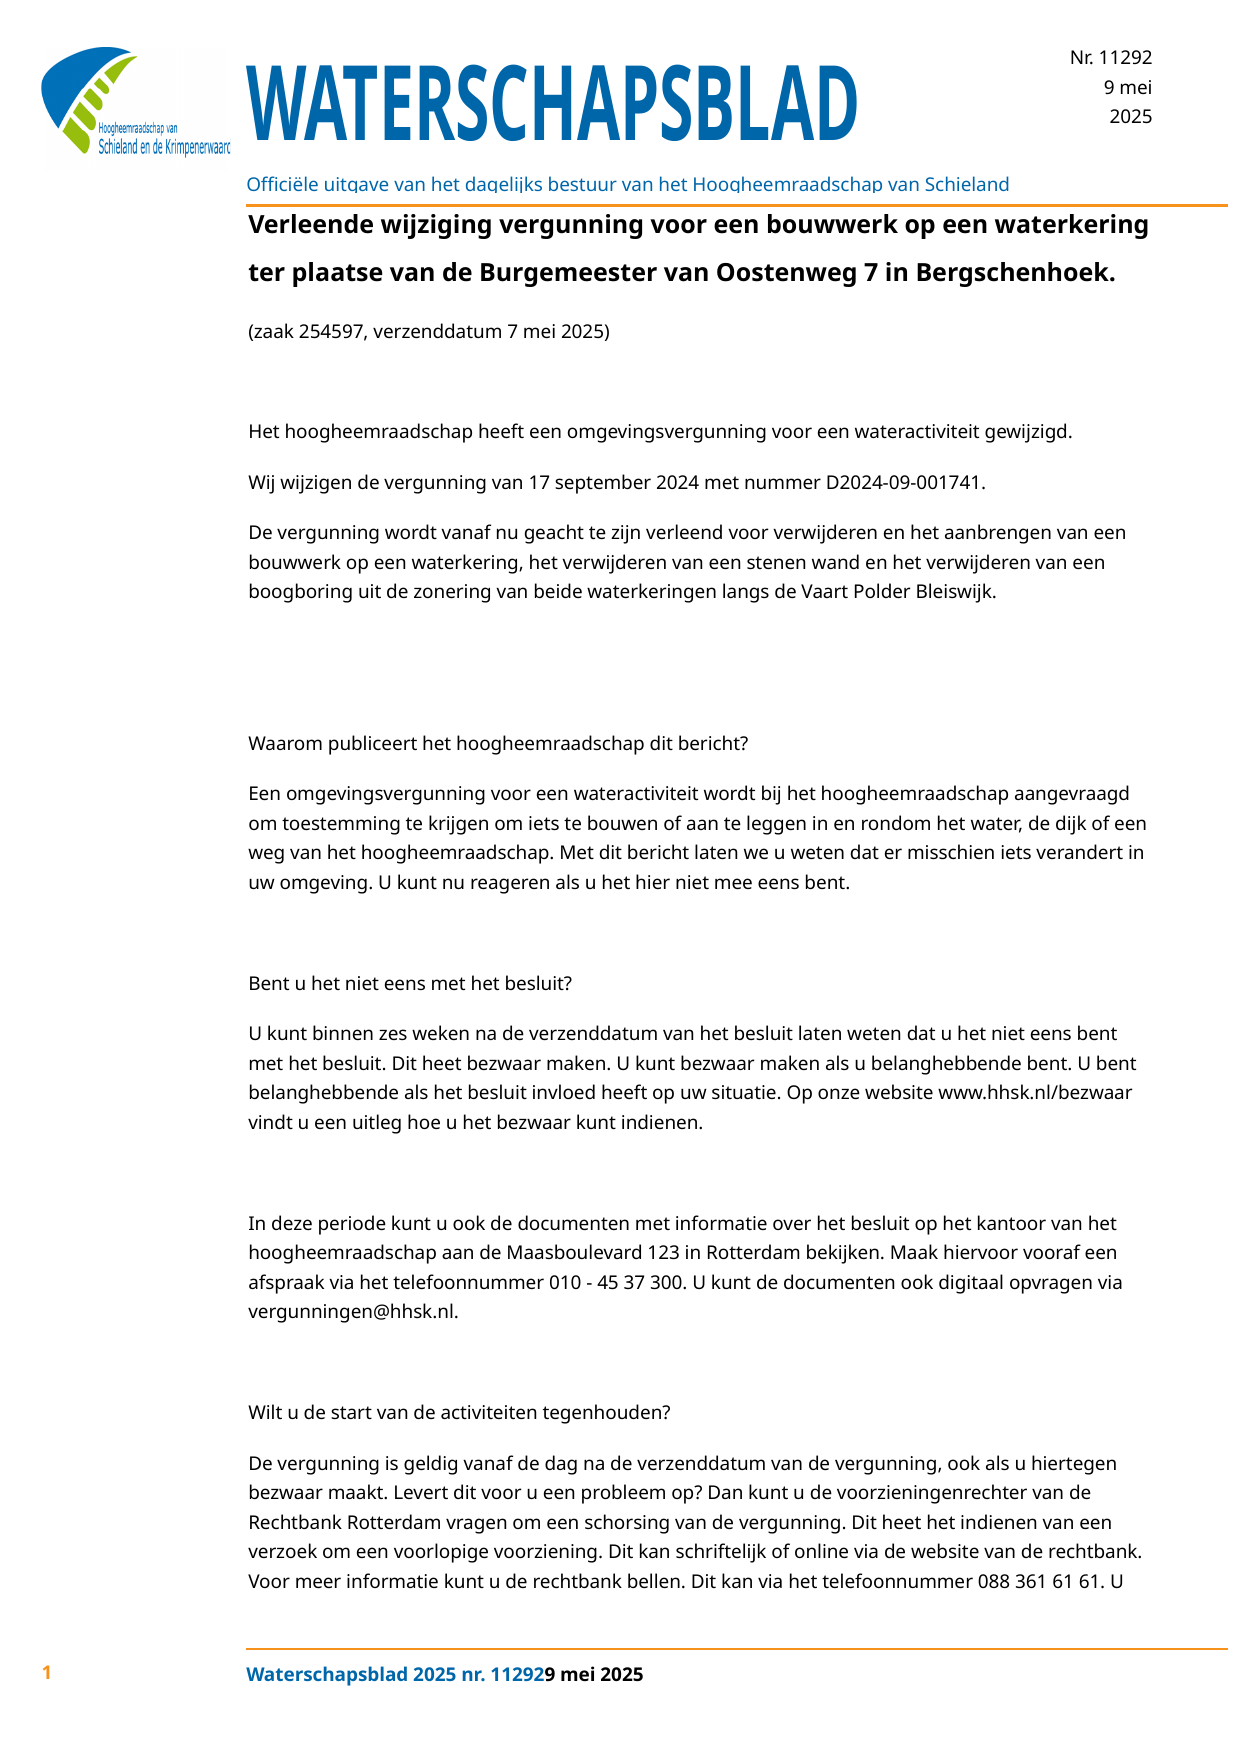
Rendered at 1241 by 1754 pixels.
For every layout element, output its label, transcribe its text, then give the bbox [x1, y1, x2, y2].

text Wij wijzigen de vergunning van 17 september 2024 met nummer D2024-09-001741. [248, 469, 1152, 495]
text Bent u het niet eens met het besluit? [248, 970, 1152, 996]
text In deze periode kunt u ook de documenten met informatie over het besluit op het kantoor van het hoogheemraadschap aan de Maasboulevard 123 in Rotterdam bekijken. Maak hiervoor vooraf een afspraak via het telefoonnummer 010 - 45 37 300. U kunt de documenten ook digitaal opvragen via vergunningen@hhsk.nl. [248, 1210, 1152, 1324]
text Wilt u de start van de activiteiten tegenhouden? [248, 1399, 1152, 1425]
text Een omgevingsvergunning voor een wateractiviteit wordt bij het hoogheemraadschap aangevraagd om toestemming te krijgen om iets te bouwen of aan te leggen in en rondom het water, de dijk of een weg van het hoogheemraadschap. Met dit bericht laten we u weten dat er misschien iets verandert in uw omgeving. U kunt nu reageren als u het hier niet mee eens bent. [248, 780, 1152, 895]
text Verleende wijziging vergunning voor een bouwwerk op een waterkering ter plaatse van de Burgemeester van Oostenweg 7 in Bergschenhoek. [248, 207, 1152, 288]
picture [41, 47, 231, 172]
text De vergunning wordt vanaf nu geacht te zijn verleend voor verwijderen en het aanbrengen van een bouwwerk op een waterkering, het verwijderen van een stenen wand en het verwijderen van een boogboring uit de zonering van beide waterkeringen langs de Vaart Polder Bleiswijk. [248, 519, 1152, 604]
text Het hoogheemraadschap heeft een omgevingsvergunning voor een wateractiviteit gewijzigd. [248, 419, 1152, 444]
text U kunt binnen zes weken na de verzenddatum van het besluit laten weten dat u het niet eens bent met het besluit. Dit heet bezwaar maken. U kunt bezwaar maken als u belanghebbende bent. U bent belanghebbende als het besluit invloed heeft op uw situatie. Op onze website www.hhsk.nl/bezwaar vindt u een uitleg hoe u het bezwaar kunt indienen. [248, 1020, 1152, 1135]
text De vergunning is geldig vanaf de dag na de verzenddatum van de vergunning, ook als u hiertegen bezwaar maakt. Levert dit voor u een probleem op? Dan kunt u de voorzieningenrechter van de Rechtbank Rotterdam vragen om een schorsing van de vergunning. Dit heet het indienen van een verzoek om een voorlopige voorziening. Dit kan schriftelijk of online via de website van de rechtbank. Voor meer informatie kunt u de rechtbank bellen. Dit kan via het telefoonnummer 088 361 61 61. U [248, 1450, 1152, 1594]
text (zaak 254597, verzenddatum 7 mei 2025) [248, 318, 1152, 344]
text Waarom publiceert het hoogheemraadschap dit bericht? [248, 730, 1152, 756]
